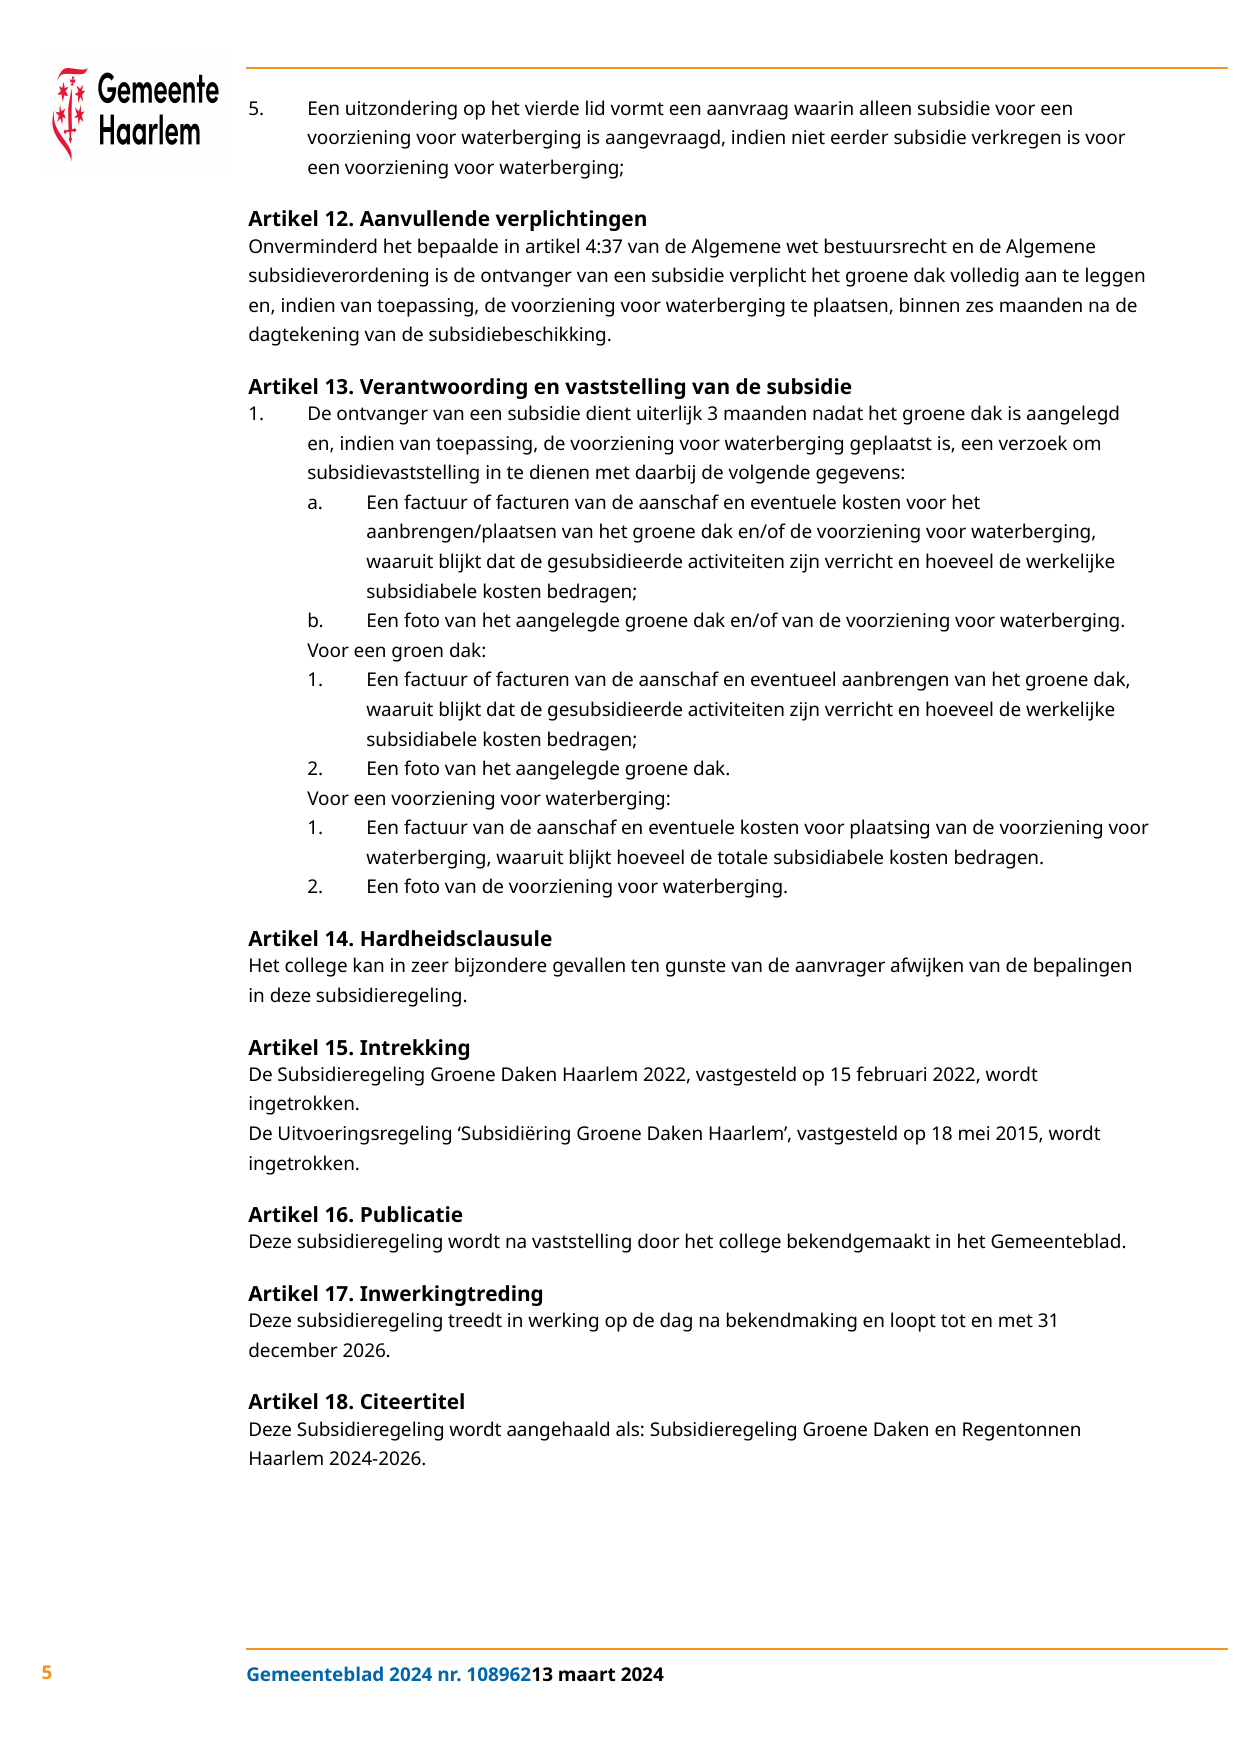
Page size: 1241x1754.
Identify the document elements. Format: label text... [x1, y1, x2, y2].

text Deze subsidieregeling wordt na vaststelling door het college bekendgemaakt in het Gemeenteblad. [248, 1229, 1152, 1254]
text Deze Subsidieregeling wordt aangehaald als: Subsidieregeling Groene Daken en Regentonnen Haarlem 2024-2026. [248, 1416, 1152, 1471]
list De ontvanger van een subsidie dient uiterlijk 3 maanden nadat het groene dak is aangelegd en, indien van toepassing, de voorziening voor waterberging geplaatst is, een verzoek om subsidievaststelling in te dienen met daarbij de volgende gegevens: [248, 400, 1152, 485]
text Het college kan in zeer bijzondere gevallen ten gunste van de aanvrager afwijken van de bepalingen in deze subsidieregeling. [248, 953, 1152, 1008]
list Een factuur of facturen van de aanschaf en eventueel aanbrengen van het groene dak, waaruit blijkt dat de gesubsidieerde activiteiten zijn verricht en hoeveel de werkelijke subsidiabele kosten bedragen; [307, 667, 1152, 752]
text Artikel 16. Publicatie [248, 1200, 1152, 1229]
list Voor een voorziening voor waterberging: [248, 785, 1152, 811]
text Onverminderd het bepaalde in artikel 4:37 van de Algemene wet bestuursrecht en de Algemene subsidieverordening is de ontvanger van een subsidie verplicht het groene dak volledig aan te leggen en, indien van toepassing, de voorziening voor waterberging te plaatsen, binnen zes maanden na de dagtekening van de subsidiebeschikking. [248, 233, 1152, 347]
list Een factuur van de aanschaf en eventuele kosten voor plaatsing van de voorziening voor waterberging, waaruit blijkt hoeveel de totale subsidiabele kosten bedragen. [307, 814, 1152, 870]
text Artikel 12. Aanvullende verplichtingen [248, 204, 1152, 233]
text Artikel 17. Inwerkingtreding [248, 1279, 1152, 1307]
text Artikel 14. Hardheidsclausule [248, 924, 1152, 953]
text De Subsidieregeling Groene Daken Haarlem 2022, vastgesteld op 15 februari 2022, wordt ingetrokken. [248, 1061, 1152, 1116]
picture [41, 47, 231, 172]
list Een foto van het aangelegde groene dak. [307, 755, 1152, 781]
text Artikel 13. Verantwoording en vaststelling van de subsidie [248, 372, 1152, 400]
list Een factuur of facturen van de aanschaf en eventuele kosten voor het aanbrengen/plaatsen van het groene dak en/of de voorziening voor waterberging, waaruit blijkt dat de gesubsidieerde activiteiten zijn verricht en hoeveel de werkelijke subsidiabele kosten bedragen; [307, 489, 1152, 604]
text De Uitvoeringsregeling ‘Subsidiëring Groene Daken Haarlem’, vastgesteld op 18 mei 2015, wordt ingetrokken. [248, 1120, 1152, 1176]
list Een foto van het aangelegde groene dak en/of van de voorziening voor waterberging. [307, 607, 1152, 633]
list Voor een groen dak: [248, 637, 1152, 663]
text Deze subsidieregeling treedt in werking op de dag na bekendmaking en loopt tot en met 31 december 2026. [248, 1307, 1152, 1363]
text Artikel 18. Citeertitel [248, 1387, 1152, 1416]
list Een uitzondering op het vierde lid vormt een aanvraag waarin alleen subsidie voor een voorziening voor waterberging is aangevraagd, indien niet eerder subsidie verkregen is voor een voorziening voor waterberging; [248, 95, 1152, 180]
text Artikel 15. Intrekking [248, 1033, 1152, 1061]
list Een foto van de voorziening voor waterberging. [307, 874, 1152, 899]
